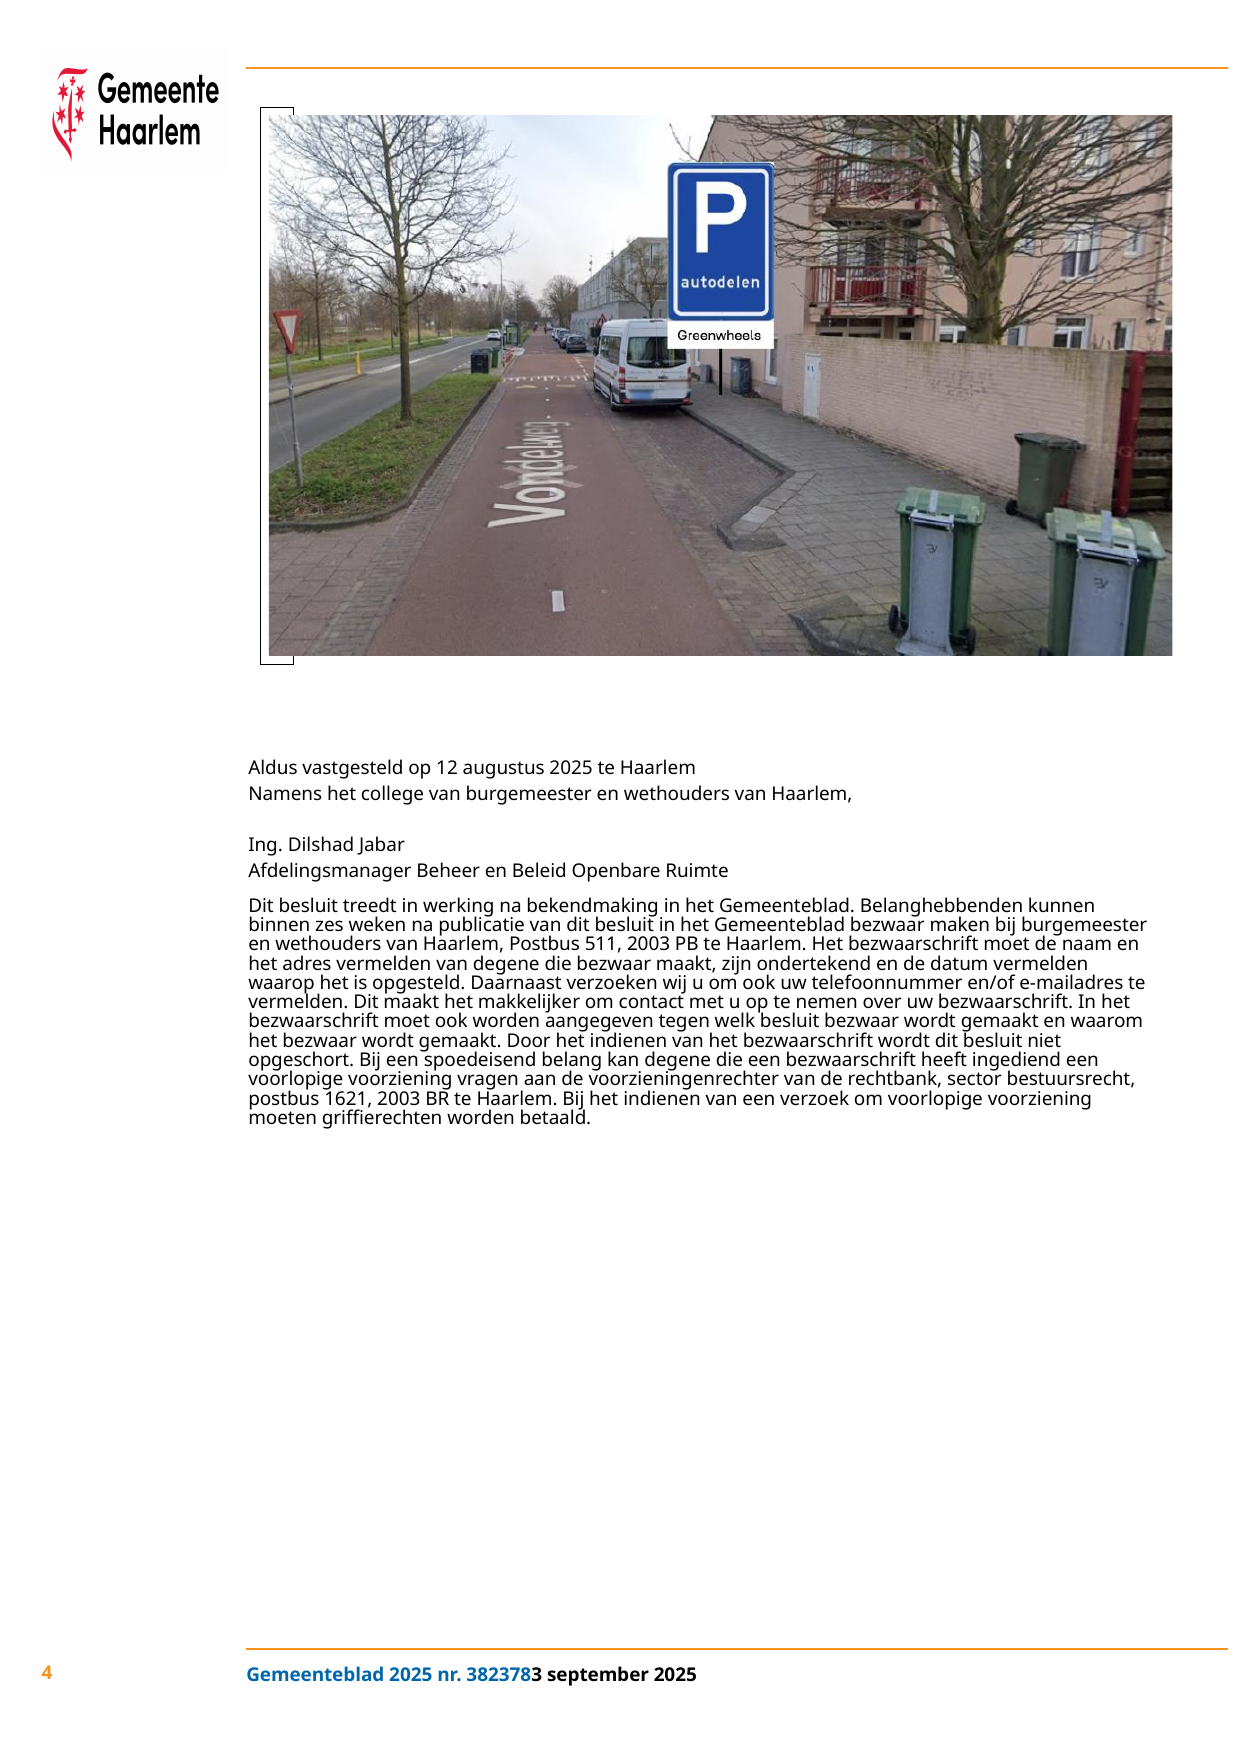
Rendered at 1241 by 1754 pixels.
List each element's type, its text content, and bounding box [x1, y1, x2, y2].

text Ing. Dilshad Jabar [248, 832, 1152, 857]
picture [41, 47, 231, 172]
picture [268, 115, 1173, 656]
text Dit besluit treedt in werking na bekendmaking in het Gemeenteblad. Belanghebbenden kunnen binnen zes weken na publicatie van dit besluit in het Gemeenteblad bezwaar maken bij burgemeester en wethouders van Haarlem, Postbus 511, 2003 PB te Haarlem. Het bezwaarschrift moet de naam en het adres vermelden van degene die bezwaar maakt, zijn ondertekend en de datum vermelden waarop het is opgesteld. Daarnaast verzoeken wij u om ook uw telefoonnummer en/of e-mailadres te vermelden. Dit maakt het makkelijker om contact met u op te nemen over uw bezwaarschrift. In het bezwaarschrift moet ook worden aangegeven tegen welk besluit bezwaar wordt gemaakt en waarom het bezwaar wordt gemaakt. Door het indienen van het bezwaarschrift wordt dit besluit niet opgeschort. Bij een spoedeisend belang kan degene die een bezwaarschrift heeft ingediend een voorlopige voorziening vragen aan de voorzieningenrechter van de rechtbank, sector bestuursrecht, postbus 1621, 2003 BR te Haarlem. Bij het indienen van een verzoek om voorlopige voorziening moeten griffierechten worden betaald. [248, 897, 1152, 1128]
text Aldus vastgesteld op 12 augustus 2025 te Haarlem [248, 754, 1152, 780]
text Afdelingsmanager Beheer en Beleid Openbare Ruimte [248, 857, 1152, 883]
text Namens het college van burgemeester en wethouders van Haarlem, [248, 780, 1152, 806]
